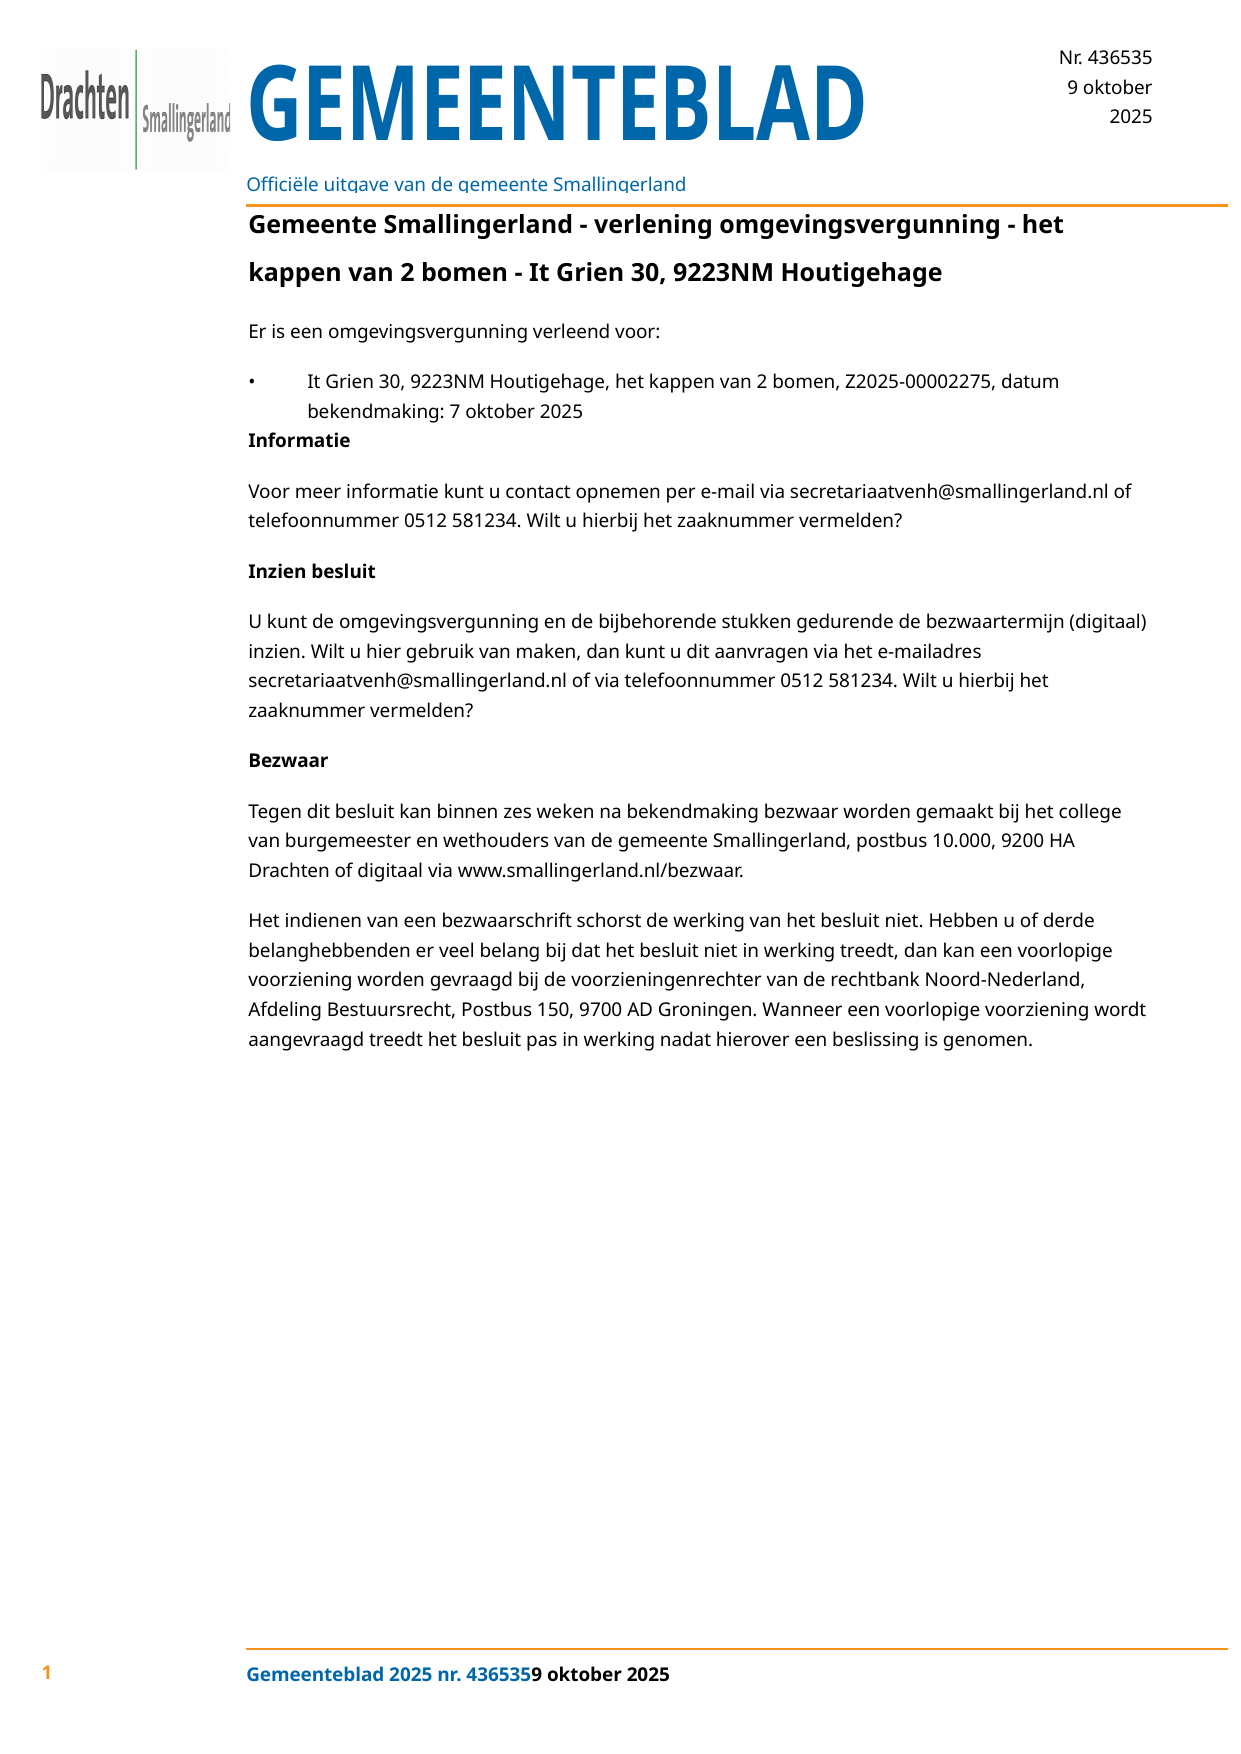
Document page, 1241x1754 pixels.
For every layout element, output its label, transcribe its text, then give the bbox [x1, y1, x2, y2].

picture [41, 47, 231, 172]
text Tegen dit besluit kan binnen zes weken na bekendmaking bezwaar worden gemaakt bij het college van burgemeester en wethouders van de gemeente Smallingerland, postbus 10.000, 9200 HA Drachten of digitaal via www.smallingerland.nl/bezwaar. [248, 798, 1152, 883]
text Er is een omgevingsvergunning verleend voor: [248, 318, 1152, 344]
text Inzien besluit [248, 558, 1152, 584]
text Gemeente Smallingerland - verlening omgevingsvergunning - het kappen van 2 bomen - It Grien 30, 9223NM Houtigehage [248, 207, 1152, 288]
text Bezwaar [248, 747, 1152, 773]
text Informatie [248, 427, 1152, 453]
text Voor meer informatie kunt u contact opnemen per e-mail via secretariaatvenh@smallingerland.nl of telefoonnummer 0512 581234. Wilt u hierbij het zaaknummer vermelden? [248, 478, 1152, 533]
list It Grien 30, 9223NM Houtigehage, het kappen van 2 bomen, Z2025-00002275, datum bekendmaking: 7 oktober 2025 [248, 368, 1152, 424]
text U kunt de omgevingsvergunning en de bijbehorende stukken gedurende de bezwaartermijn (digitaal) inzien. Wilt u hier gebruik van maken, dan kunt u dit aanvragen via het e-mailadres secretariaatvenh@smallingerland.nl of via telefoonnummer 0512 581234. Wilt u hierbij het zaaknummer vermelden? [248, 608, 1152, 723]
text Het indienen van een bezwaarschrift schorst de werking van het besluit niet. Hebben u of derde belanghebbenden er veel belang bij dat het besluit niet in werking treedt, dan kan een voorlopige voorziening worden gevraagd bij de voorzieningenrechter van de rechtbank Noord-Nederland, Afdeling Bestuursrecht, Postbus 150, 9700 AD Groningen. Wanneer een voorlopige voorziening wordt aangevraagd treedt het besluit pas in werking nadat hierover een beslissing is genomen. [248, 907, 1152, 1052]
